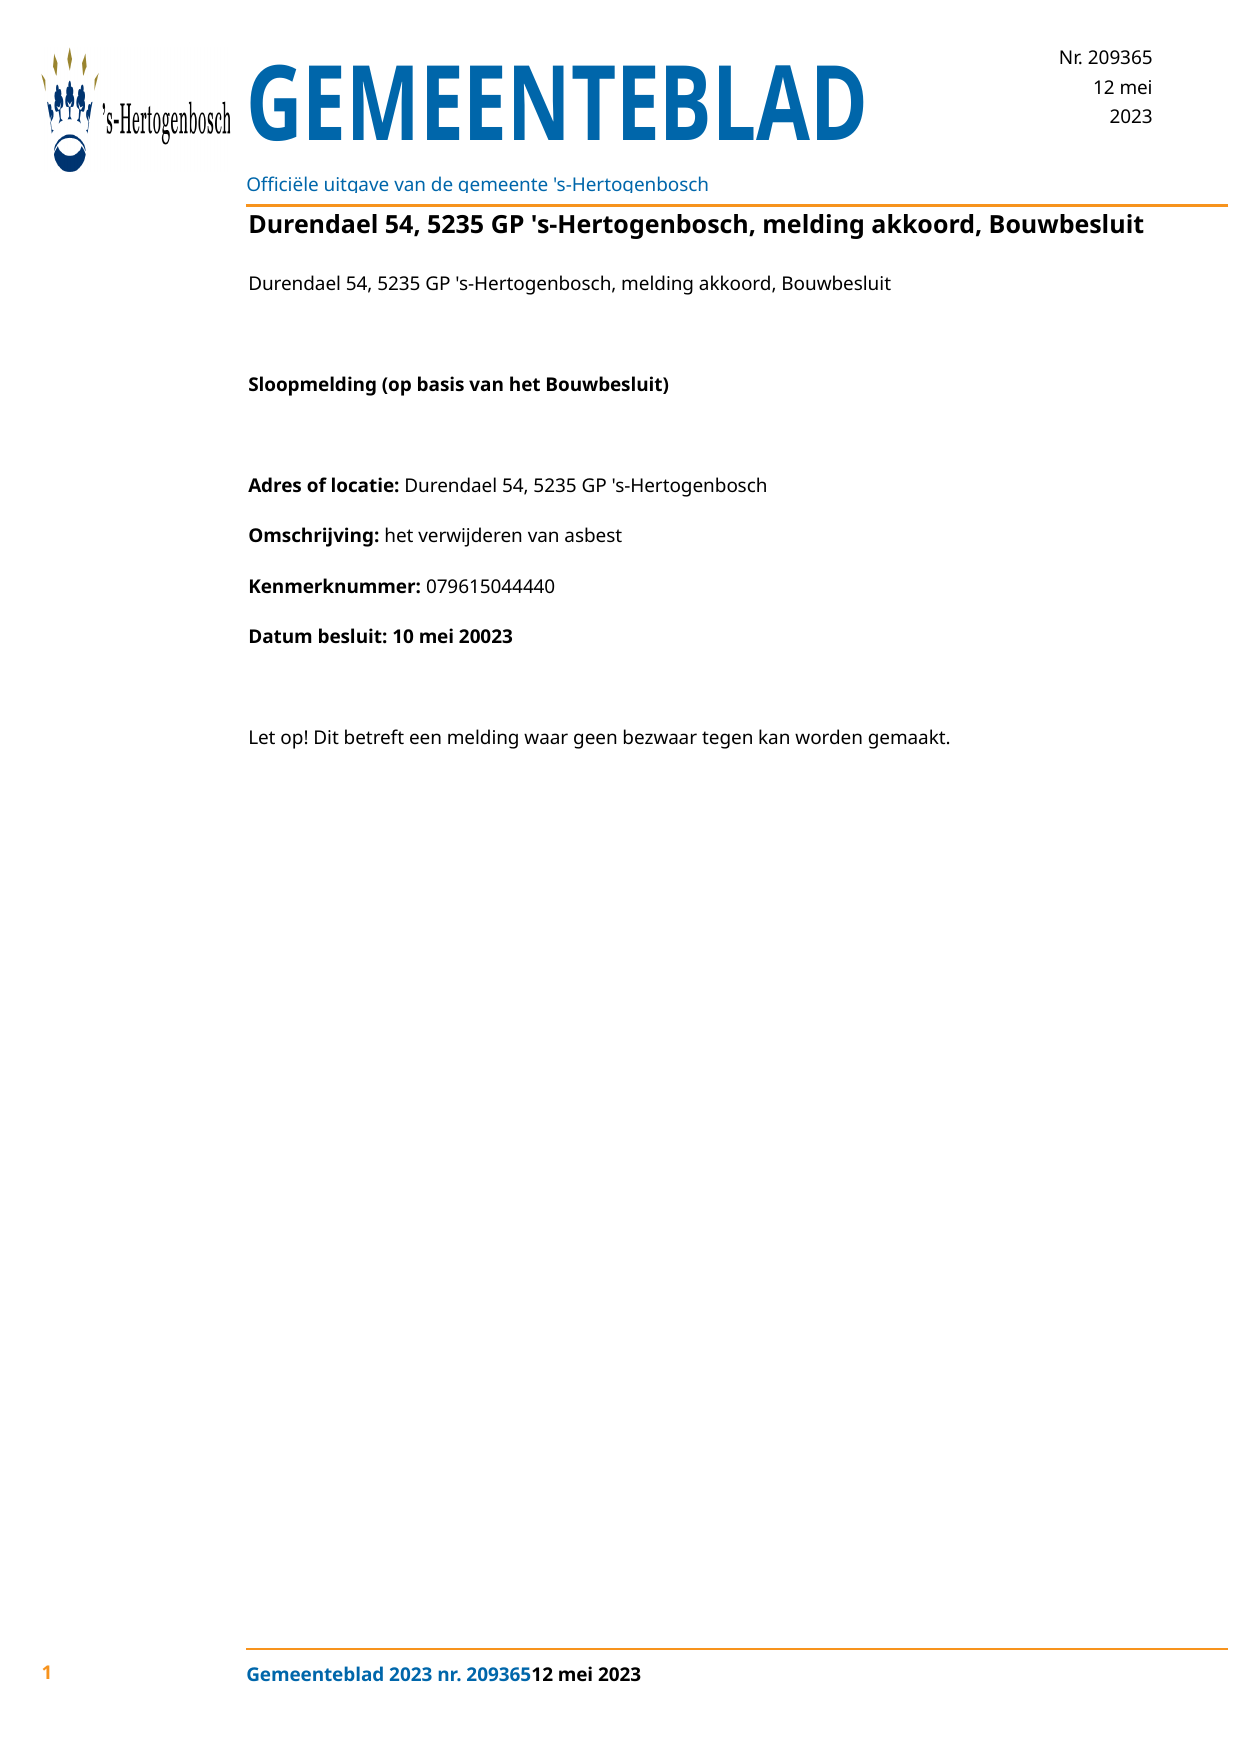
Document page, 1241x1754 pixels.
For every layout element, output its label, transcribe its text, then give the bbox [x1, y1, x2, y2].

text Datum besluit: 10 mei 20023 [248, 623, 1152, 649]
text Durendael 54, 5235 GP 's-Hertogenbosch, melding akkoord, Bouwbesluit [248, 270, 1152, 296]
text Let op! Dit betreft een melding waar geen bezwaar tegen kan worden gemaakt. [248, 724, 1152, 750]
picture [41, 47, 231, 172]
text Kenmerknummer: 079615044440 [248, 573, 1152, 598]
text Sloopmelding (op basis van het Bouwbesluit) [248, 371, 1152, 397]
text Durendael 54, 5235 GP 's-Hertogenbosch, melding akkoord, Bouwbesluit [248, 207, 1152, 241]
text Omschrijving: het verwijderen van asbest [248, 522, 1152, 548]
text Adres of locatie: Durendael 54, 5235 GP 's-Hertogenbosch [248, 472, 1152, 498]
